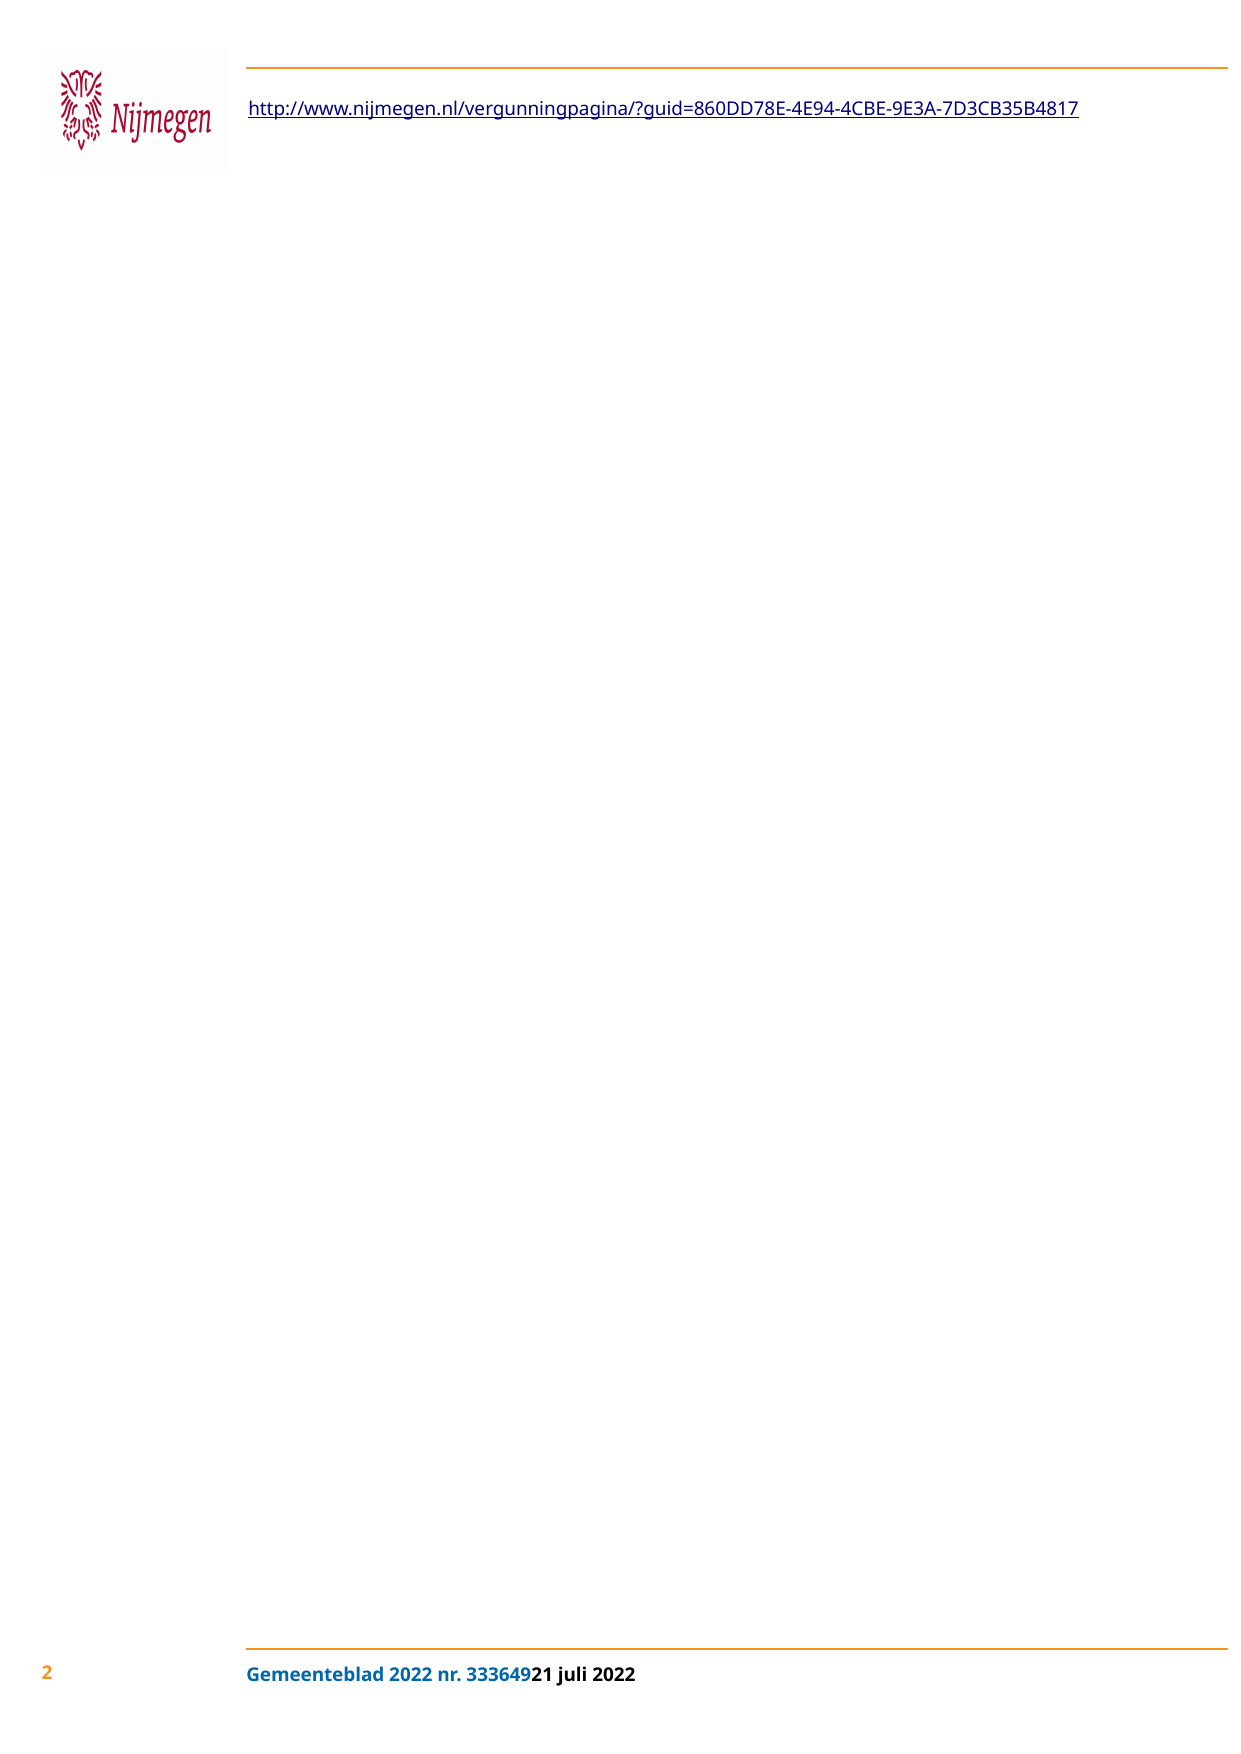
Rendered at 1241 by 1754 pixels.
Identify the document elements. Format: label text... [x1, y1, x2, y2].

picture [41, 47, 231, 172]
text http://www.nijmegen.nl/vergunningpagina/?guid=860DD78E-4E94-4CBE-9E3A-7D3CB35B4817 [248, 95, 1152, 121]
